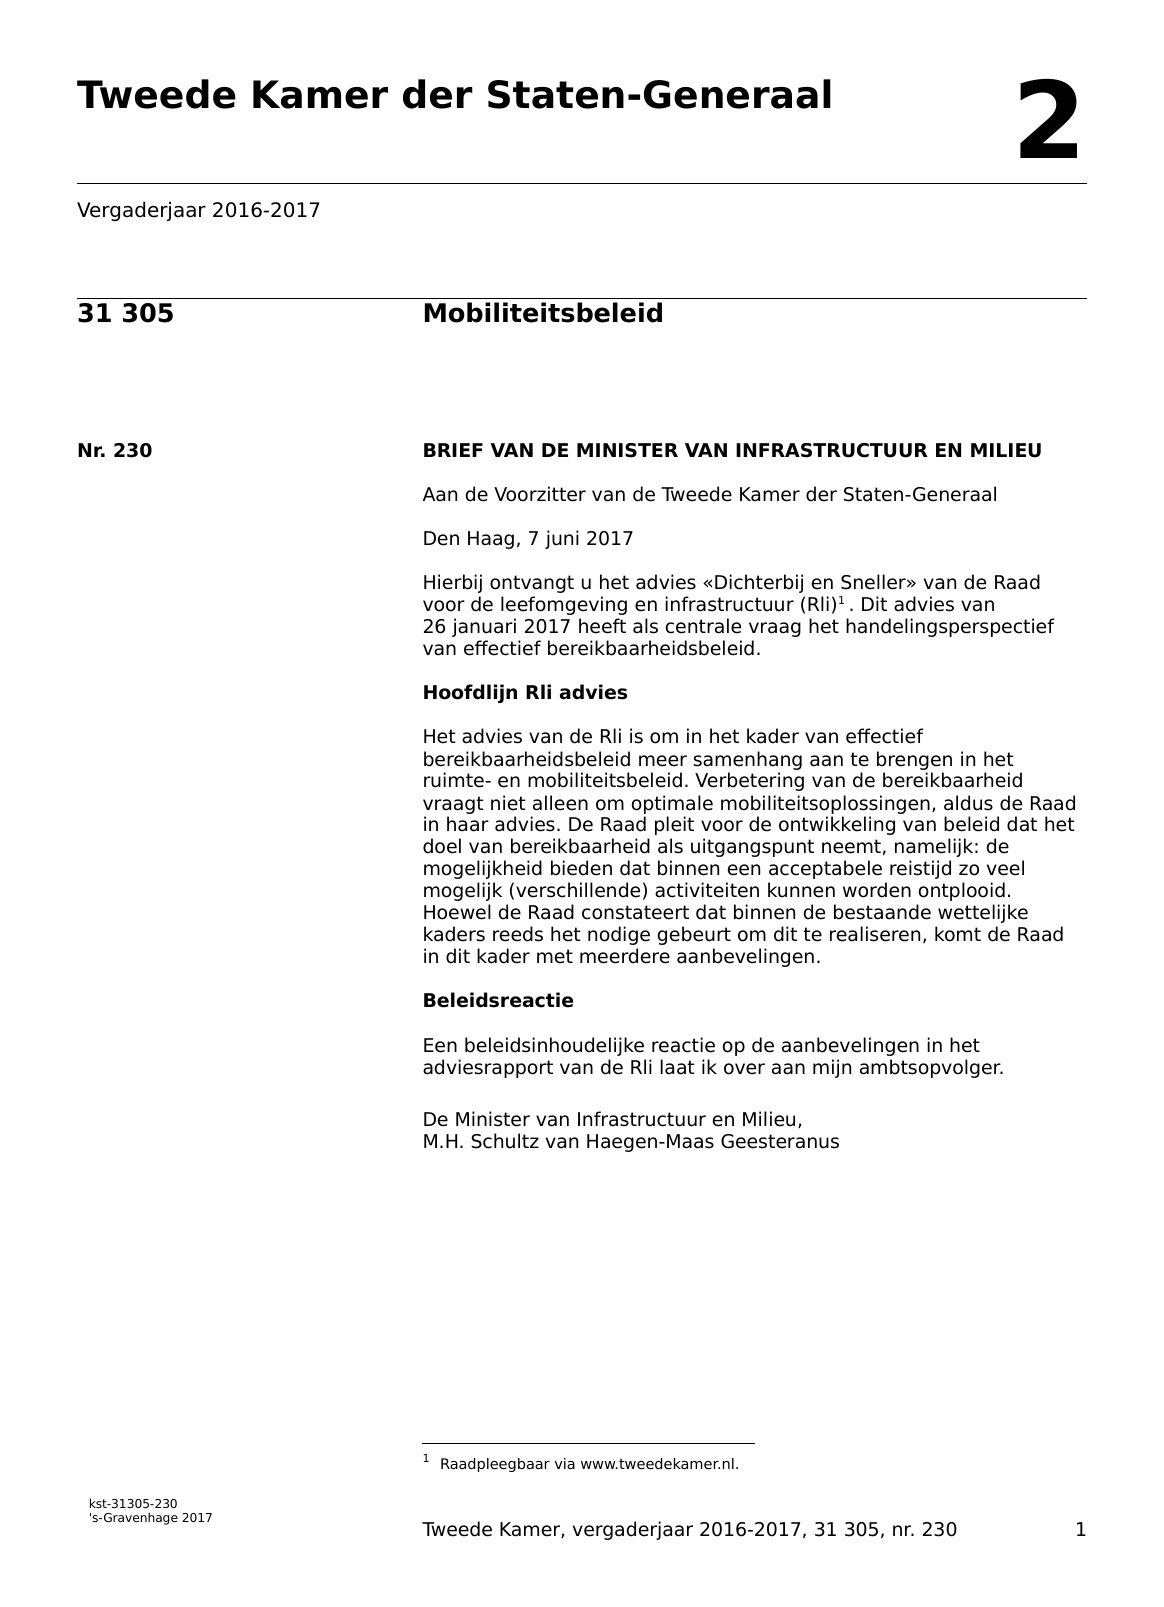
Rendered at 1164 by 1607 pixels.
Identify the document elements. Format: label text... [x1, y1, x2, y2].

table_cell Vergaderjaar 2016-2017 [77, 184, 1087, 298]
subtitle Beleidsreactie [422, 990, 1087, 1012]
text kst-31305-230 [88, 1497, 323, 1511]
text Aan de Voorzitter van de Tweede Kamer der Staten-Generaal [422, 484, 1087, 506]
text De Minister van Infrastructuur en Milieu, M.H. Schultz van Haegen-Maas Geesteranus [422, 1108, 1087, 1152]
subtitle Nr. 230 BRIEF VAN DE MINISTER VAN INFRASTRUCTUUR EN MILIEU [77, 440, 1087, 462]
text Het advies van de Rli is om in het kader van effectief bereikbaarheidsbeleid meer samenhang aan te brengen in het ruimte- en mobiliteitsbeleid. Verbetering van de bereikbaarheid vraagt niet alleen om optimale mobiliteitsoplossingen, aldus de Raad in haar advies. De Raad pleit voor de ontwikkeling van beleid dat het doel van bereikbaarheid als uitgangspunt neemt, namelijk: de mogelijkheid bieden dat binnen een acceptabele reistijd zo veel mogelijk (verschillende) activiteiten kunnen worden ontplooid. Hoewel de Raad constateert dat binnen de bestaande wettelijke kaders reeds het nodige gebeurt om dit te realiseren, komt de Raad in dit kader met meerdere aanbevelingen. [422, 726, 1087, 968]
text Raadpleegbaar via www.tweedekamer.nl. [422, 1452, 1087, 1474]
text Een beleidsinhoudelijke reactie op de aanbevelingen in het adviesrapport van de Rli laat ik over aan mijn ambtsopvolger. [422, 1034, 1087, 1078]
text Hierbij ontvangt u het advies «Dichterbij en Sneller» van de Raad voor de leefomgeving en infrastructuur (Rli). Dit advies van 26 januari 2017 heeft als centrale vraag het handelingsperspectief van effectief bereikbaarheidsbeleid. [422, 572, 1087, 660]
subtitle 31 305 Mobiliteitsbeleid [77, 299, 1087, 329]
text 's-Gravenhage 2017 [88, 1511, 323, 1525]
text Den Haag, 7 juni 2017 [422, 528, 1087, 550]
table_header 2 [886, 59, 1087, 183]
subtitle Hoofdlijn Rli advies [422, 682, 1087, 704]
table_header Tweede Kamer der Staten-Generaal [77, 59, 886, 183]
